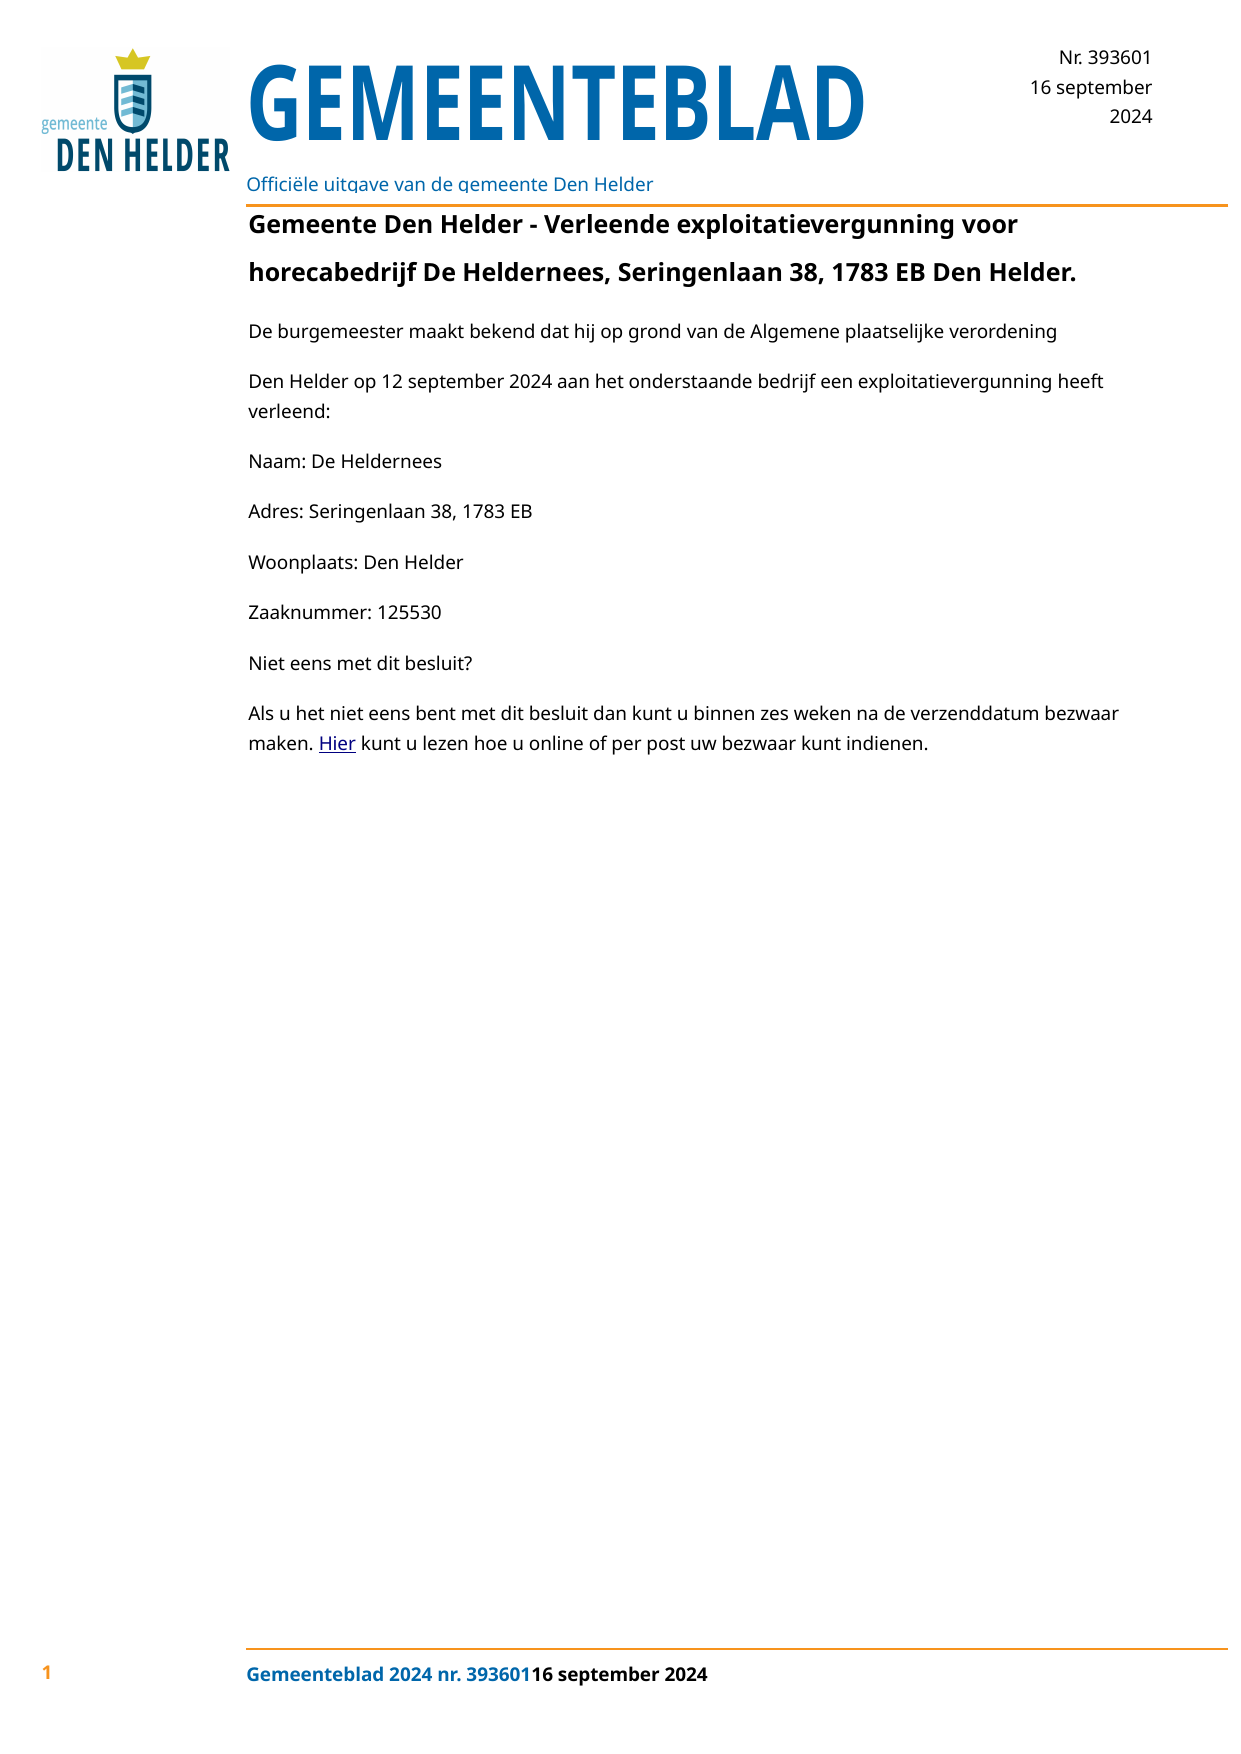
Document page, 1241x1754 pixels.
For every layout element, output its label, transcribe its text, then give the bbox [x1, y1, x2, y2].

picture [63, 144, 68, 165]
text Niet eens met dit besluit? [248, 650, 1152, 676]
text Gemeente Den Helder - Verleende exploitatievergunning voor horecabedrijf De Heldernees, Seringenlaan 38, 1783 EB Den Helder. [248, 207, 1152, 288]
text Woonplaats: Den Helder [248, 549, 1152, 575]
picture [220, 160, 224, 172]
text Den Helder op 12 september 2024 aan het onderstaande bedrijf een exploitatievergunning heeft verleend: [248, 368, 1152, 424]
picture [41, 47, 231, 172]
picture [130, 157, 135, 172]
text De burgemeester maakt bekend dat hij op grond van de Algemene plaatselijke verordening [248, 318, 1152, 344]
text Adres: Seringenlaan 38, 1783 EB [248, 499, 1152, 524]
text Zaaknummer: 125530 [248, 599, 1152, 625]
picture [182, 144, 187, 165]
text Naam: De Heldernees [248, 448, 1152, 474]
text Als u het niet eens bent met dit besluit dan kunt u binnen zes weken na de verzenddatum bezwaar maken. Hier kunt u lezen hoe u online of per post uw bezwaar kunt indienen. [248, 700, 1152, 756]
picture [100, 154, 106, 172]
